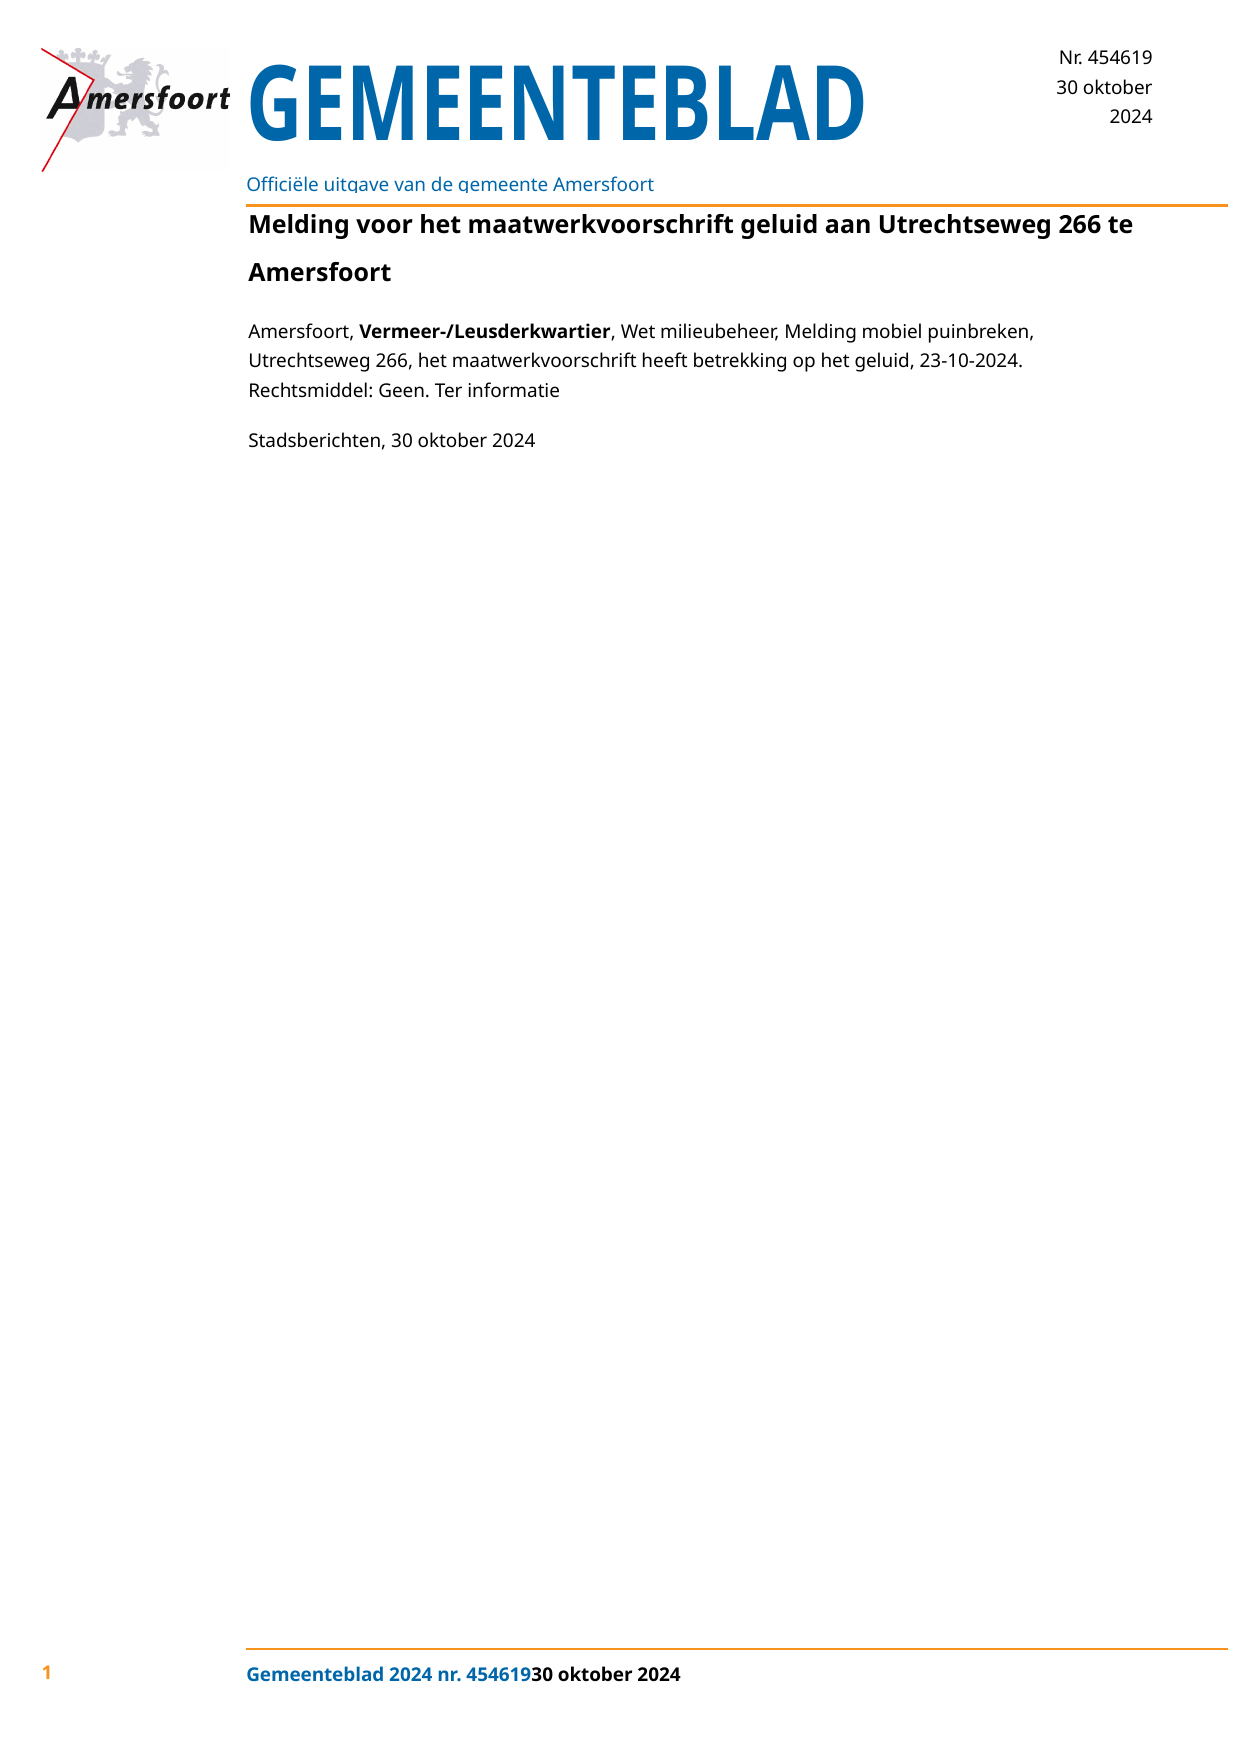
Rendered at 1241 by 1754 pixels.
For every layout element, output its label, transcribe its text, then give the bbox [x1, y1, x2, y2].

text Amersfoort, Vermeer-/Leusderkwartier, Wet milieubeheer, Melding mobiel puinbreken, Utrechtseweg 266, het maatwerkvoorschrift heeft betrekking op het geluid, 23-10-2024. Rechtsmiddel: Geen. Ter informatie [248, 318, 1152, 403]
text Melding voor het maatwerkvoorschrift geluid aan Utrechtseweg 266 te Amersfoort [248, 207, 1152, 288]
text Stadsberichten, 30 oktober 2024 [248, 427, 1152, 453]
picture [41, 47, 231, 172]
